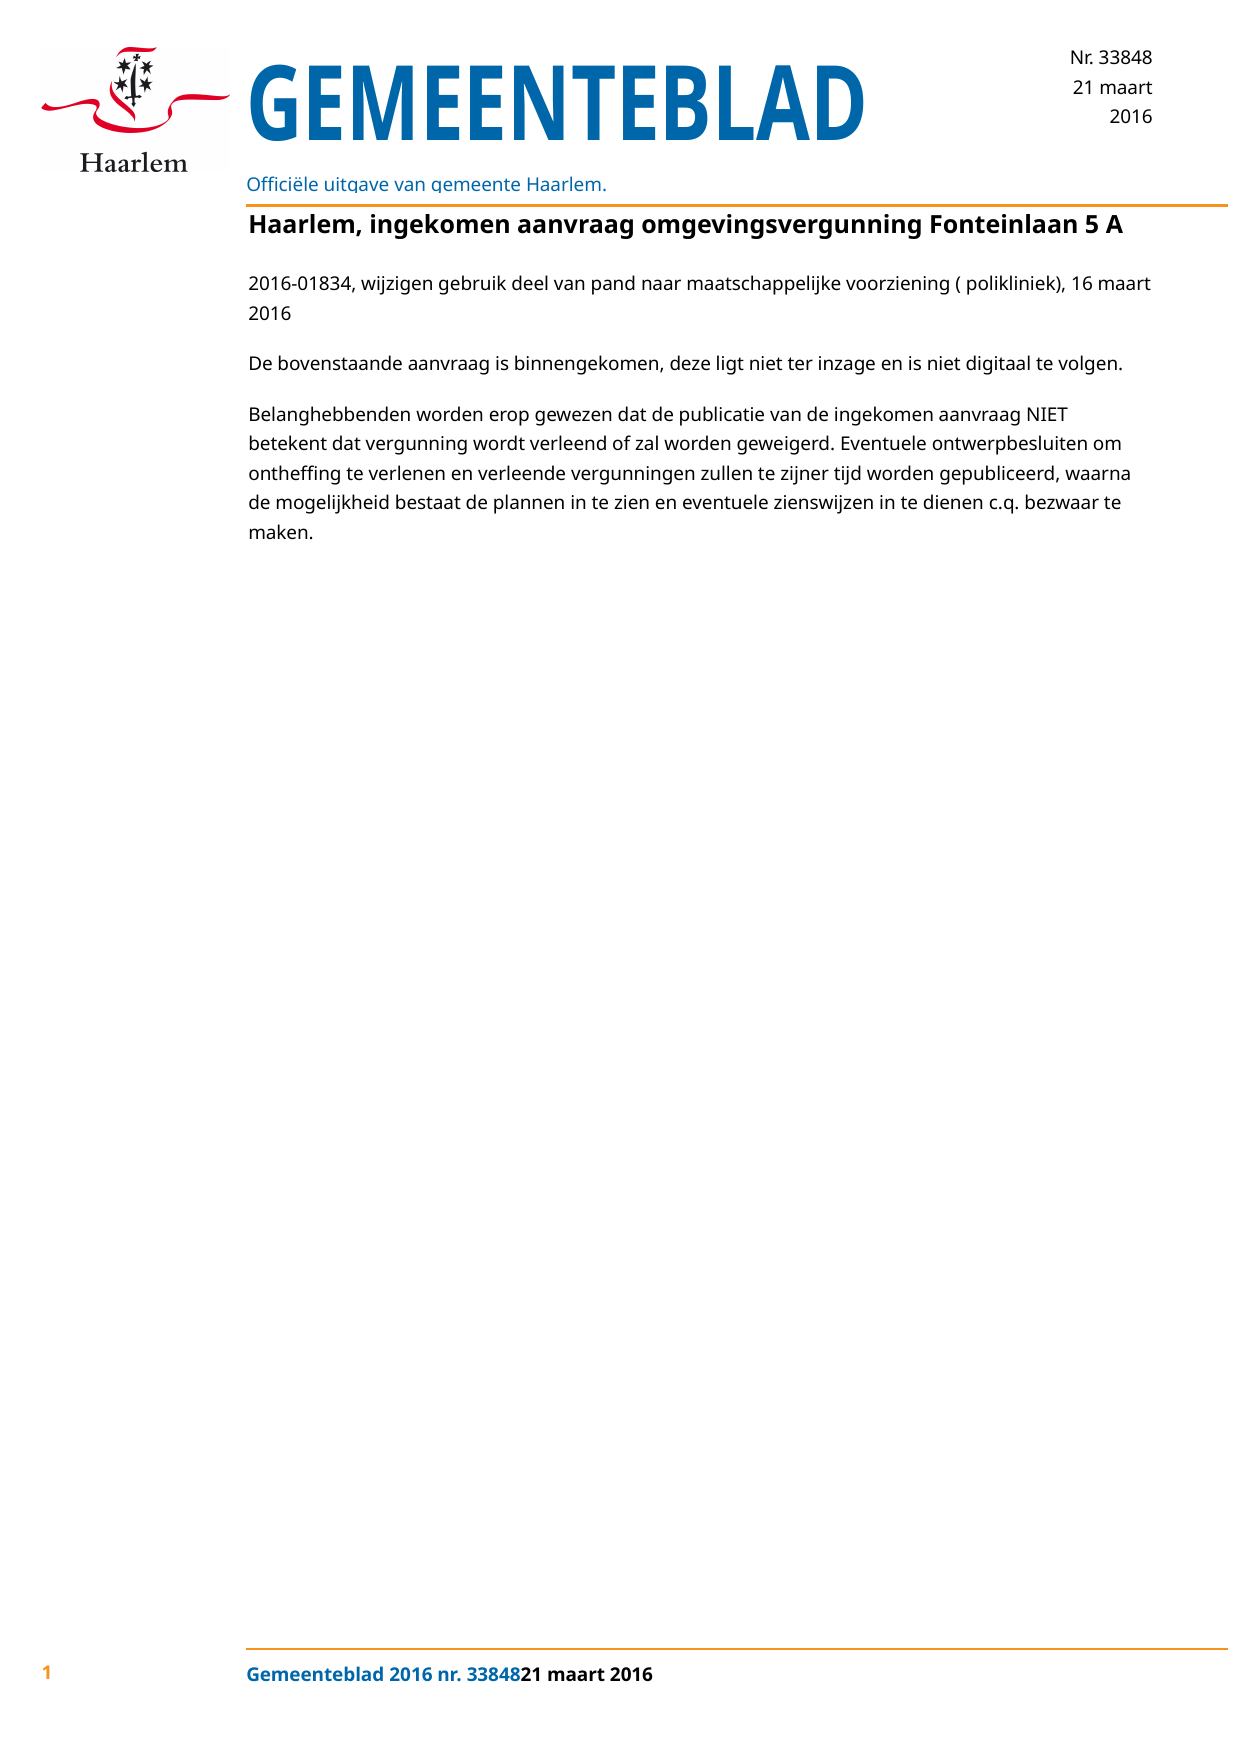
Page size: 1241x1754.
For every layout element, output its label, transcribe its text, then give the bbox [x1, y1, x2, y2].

text De bovenstaande aanvraag is binnengekomen, deze ligt niet ter inzage en is niet digitaal te volgen. [248, 350, 1152, 376]
text Belanghebbenden worden erop gewezen dat de publicatie van de ingekomen aanvraag NIET betekent dat vergunning wordt verleend of zal worden geweigerd. Eventuele ontwerpbesluiten om ontheffing te verlenen en verleende vergunningen zullen te zijner tijd worden gepubliceerd, waarna de mogelijkheid bestaat de plannen in te zien en eventuele zienswijzen in te dienen c.q. bezwaar te maken. [248, 401, 1152, 545]
text Haarlem, ingekomen aanvraag omgevingsvergunning Fonteinlaan 5 A [248, 207, 1152, 241]
picture [41, 47, 231, 172]
text 2016-01834, wijzigen gebruik deel van pand naar maatschappelijke voorziening ( polikliniek), 16 maart 2016 [248, 270, 1152, 326]
